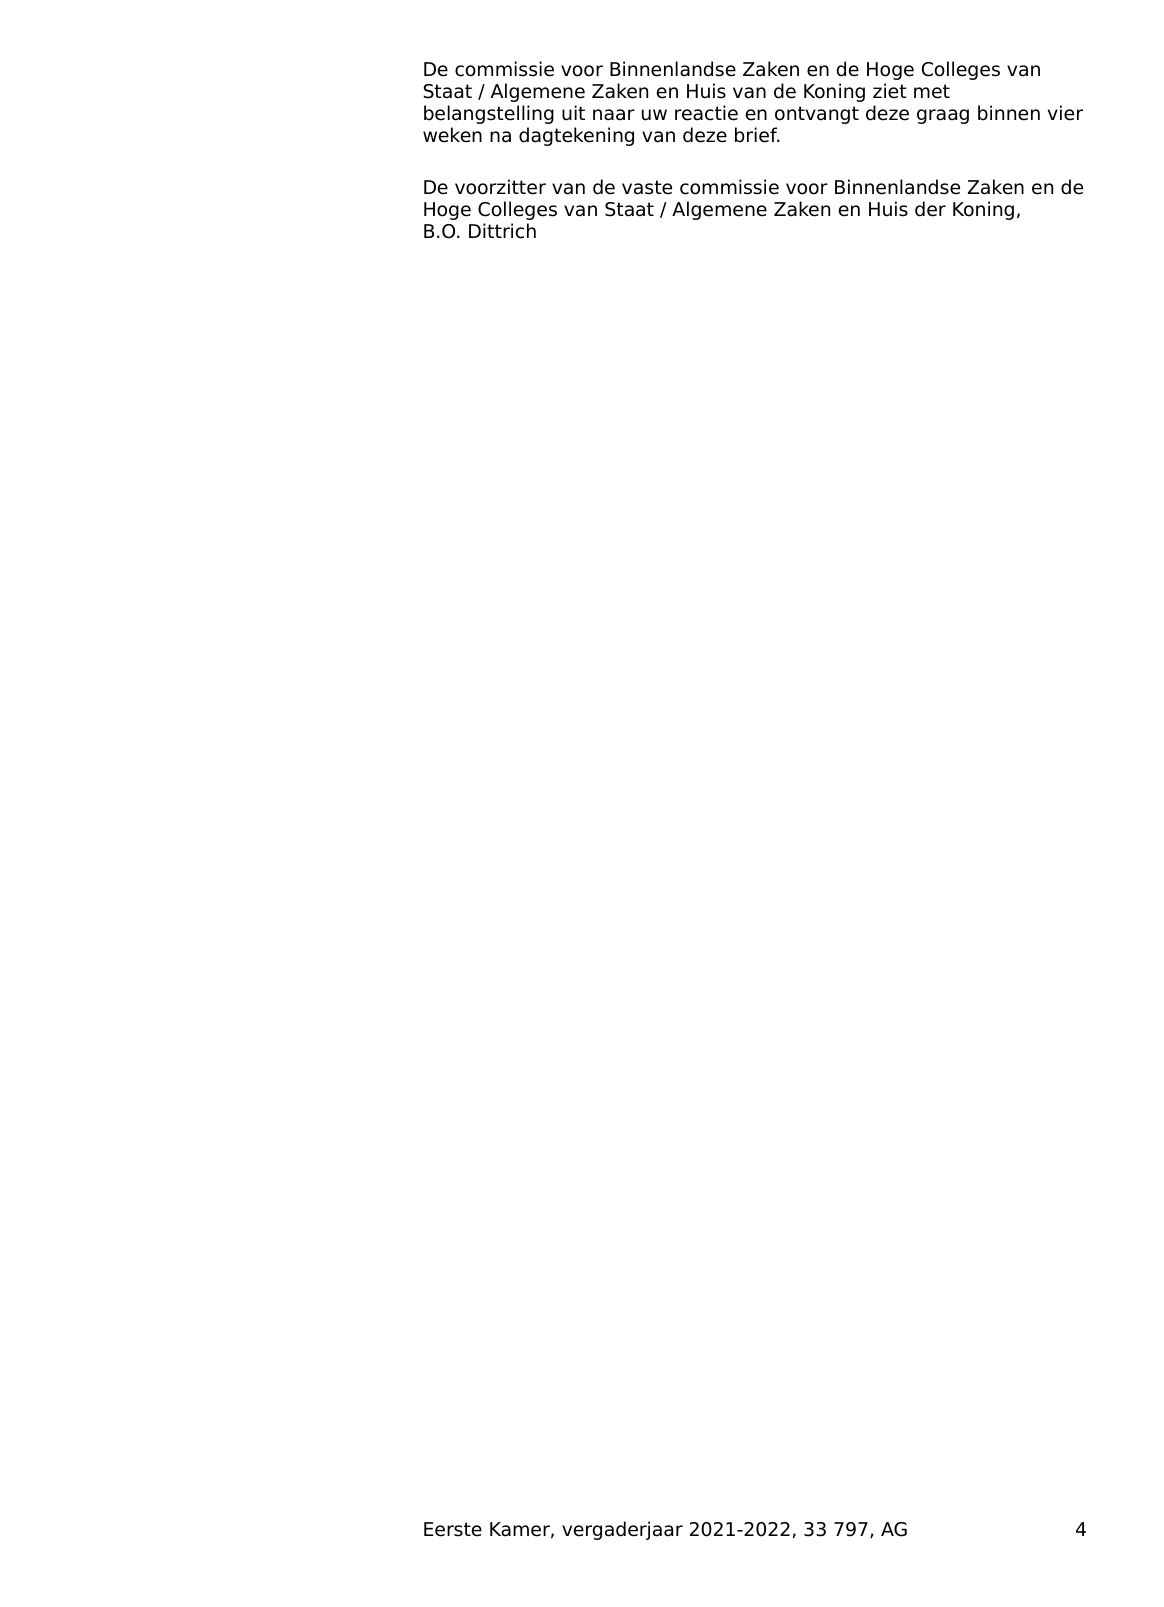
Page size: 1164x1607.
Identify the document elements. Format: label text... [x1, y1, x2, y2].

text De commissie voor Binnenlandse Zaken en de Hoge Colleges van Staat / Algemene Zaken en Huis van de Koning ziet met belangstelling uit naar uw reactie en ontvangt deze graag binnen vier [422, 59, 1087, 125]
text weken na dagtekening van deze brief. [422, 125, 1087, 147]
text De voorzitter van de vaste commissie voor Binnenlandse Zaken en de Hoge Colleges van Staat / Algemene Zaken en Huis der Koning, B.O. Dittrich [422, 177, 1087, 243]
